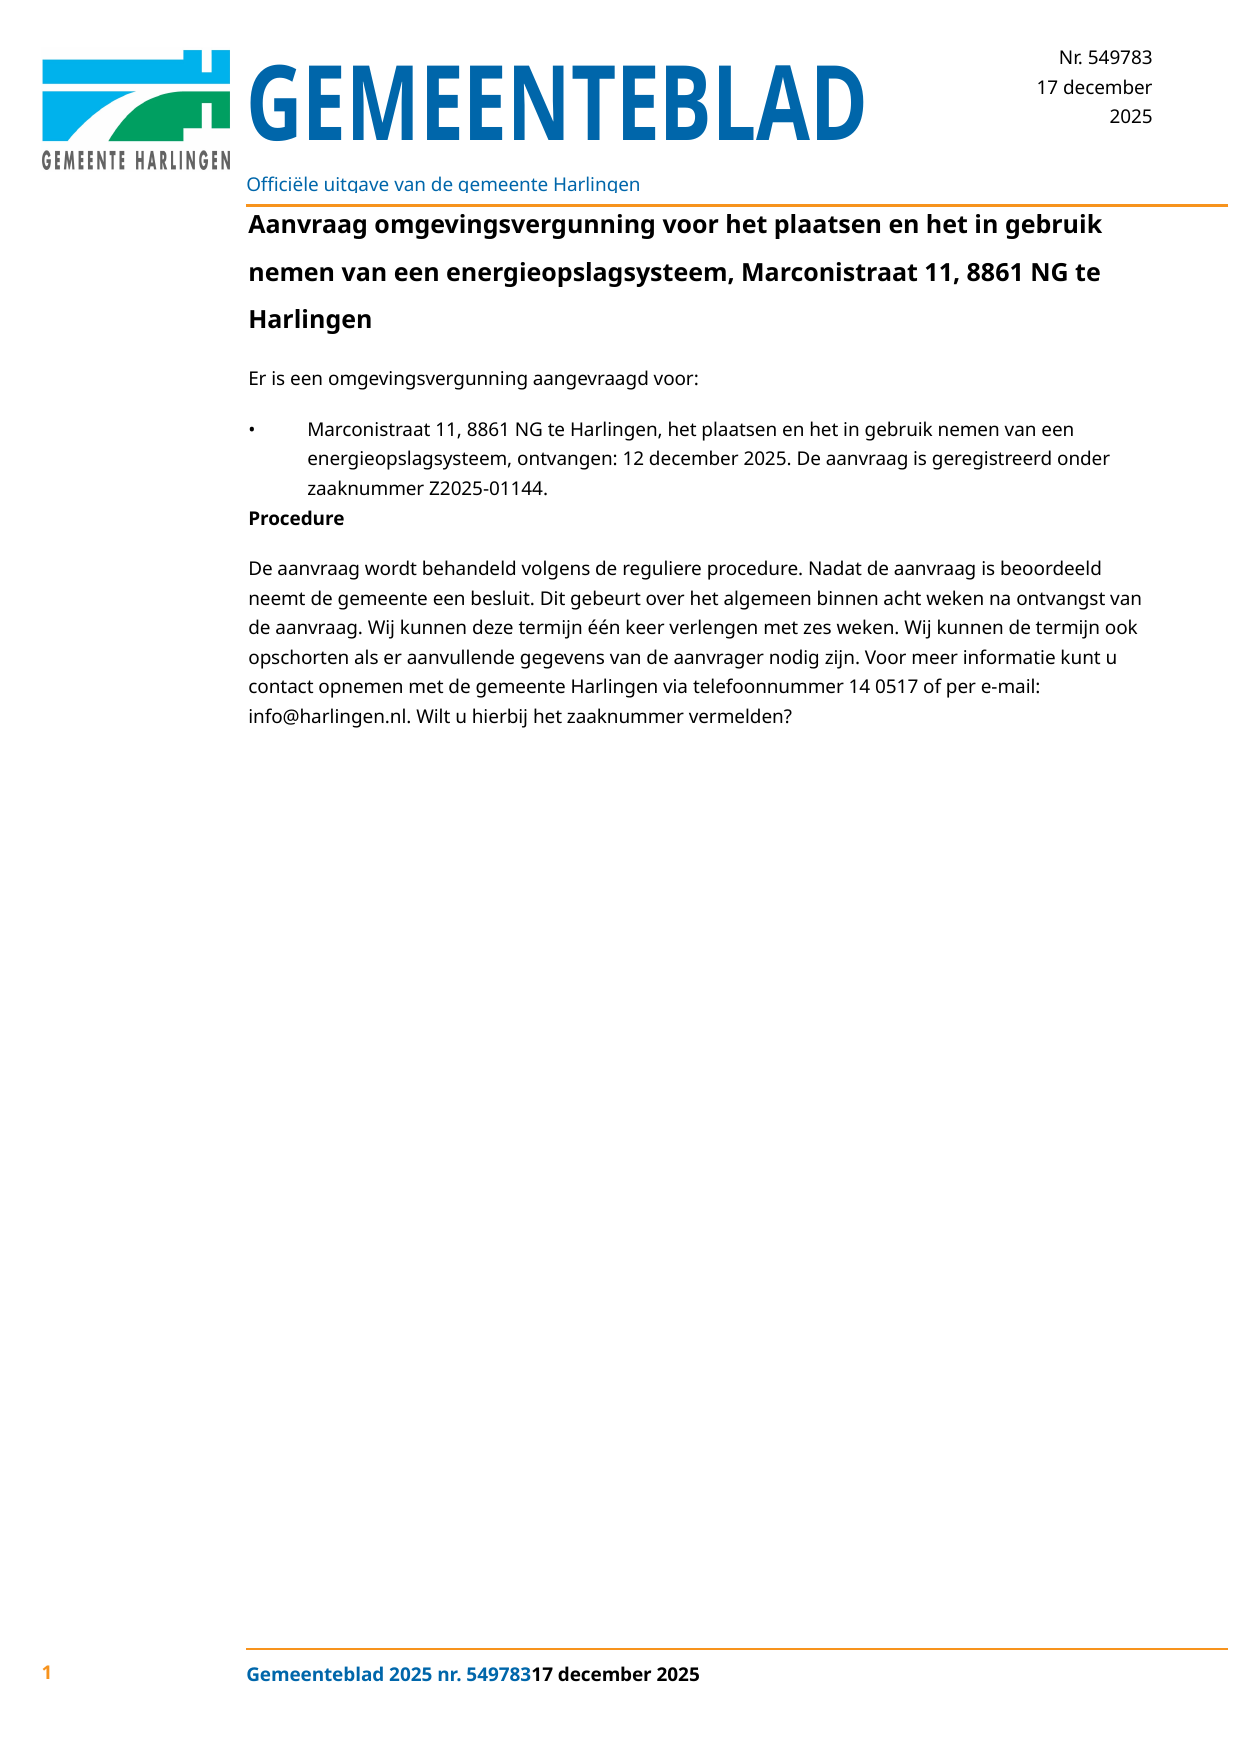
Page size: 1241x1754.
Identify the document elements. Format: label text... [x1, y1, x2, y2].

picture [41, 47, 231, 172]
text Procedure [248, 505, 1152, 530]
text Aanvraag omgevingsvergunning voor het plaatsen en het in gebruik nemen van een energieopslagsysteem, Marconistraat 11, 8861 NG te Harlingen [248, 207, 1152, 336]
text De aanvraag wordt behandeld volgens de reguliere procedure. Nadat de aanvraag is beoordeeld neemt de gemeente een besluit. Dit gebeurt over het algemeen binnen acht weken na ontvangst van de aanvraag. Wij kunnen deze termijn één keer verlengen met zes weken. Wij kunnen de termijn ook opschorten als er aanvullende gegevens van de aanvrager nodig zijn. Voor meer informatie kunt u contact opnemen met de gemeente Harlingen via telefoonnummer 14 0517 of per e-mail: info@harlingen.nl. Wilt u hierbij het zaaknummer vermelden? [248, 555, 1152, 729]
list Marconistraat 11, 8861 NG te Harlingen, het plaatsen en het in gebruik nemen van een energieopslagsysteem, ontvangen: 12 december 2025. De aanvraag is geregistreerd onder zaaknummer Z2025-01144. [248, 416, 1152, 501]
text Er is een omgevingsvergunning aangevraagd voor: [248, 366, 1152, 391]
